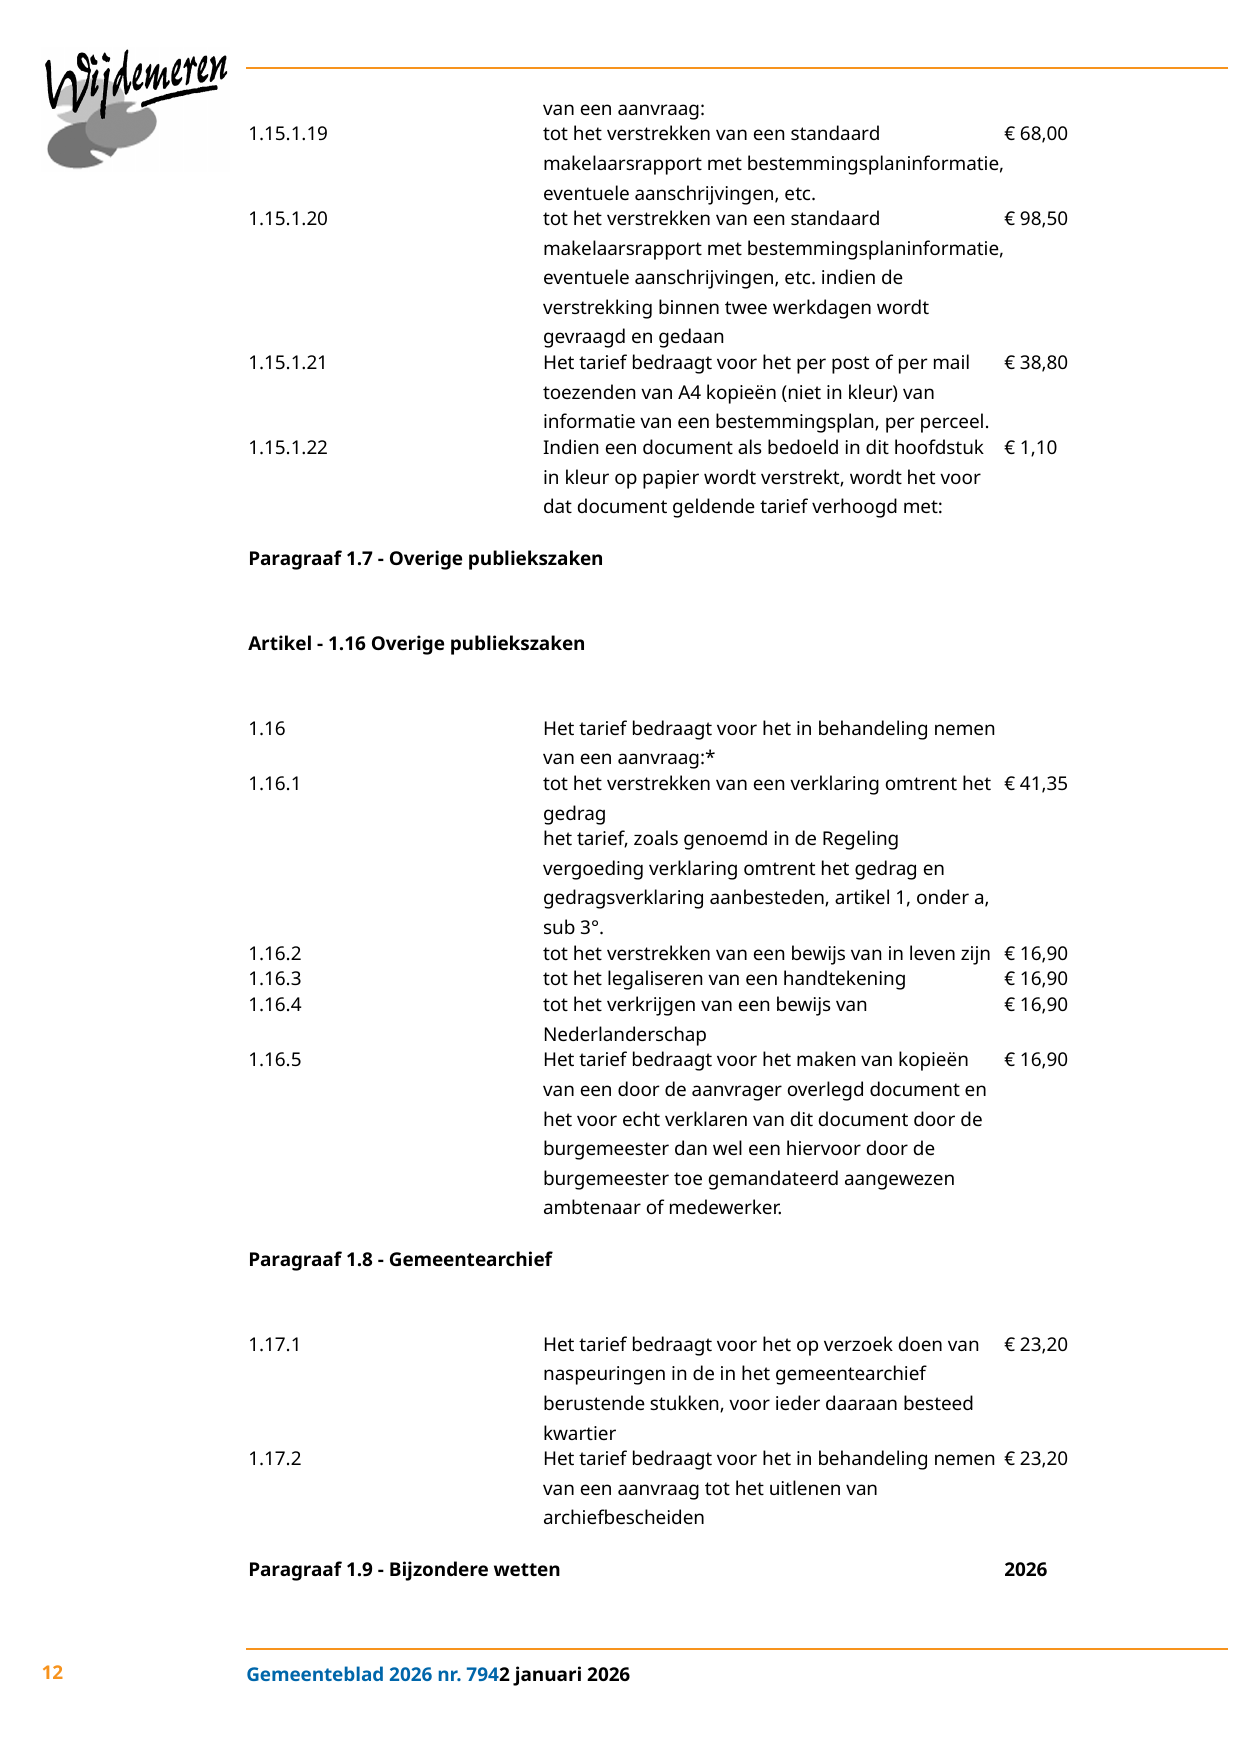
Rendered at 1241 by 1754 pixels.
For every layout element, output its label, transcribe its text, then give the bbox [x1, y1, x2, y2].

table_cell [395, 434, 543, 519]
table_cell [395, 1047, 543, 1220]
table_cell Het tarief bedraagt voor het op verzoek doen van naspeuringen in de in het gemeentearchief berustende stukken, voor ieder daaraan besteed kwartier [543, 1331, 1004, 1445]
table_cell [395, 1530, 543, 1556]
table_cell [1004, 95, 1152, 121]
picture [41, 47, 231, 172]
table_cell 1.16 [248, 715, 395, 770]
table_cell € 23,20 [1004, 1331, 1152, 1445]
table_cell [395, 1445, 543, 1530]
table_cell € 98,50 [1004, 205, 1152, 349]
table_cell [395, 1220, 543, 1246]
table_cell [395, 770, 543, 825]
table_cell [1004, 1220, 1152, 1246]
table_cell [395, 940, 543, 966]
table_cell van een aanvraag: [543, 95, 1004, 121]
table_cell Paragraaf 1.8 - Gemeentearchief [248, 1246, 1004, 1331]
table_cell [543, 519, 1004, 545]
table_cell € 38,80 [1004, 350, 1152, 434]
table_cell [395, 519, 543, 545]
table_cell Het tarief bedraagt voor het per post of per mail toezenden van A4 kopieën (niet in kleur) van informatie van een bestemmingsplan, per perceel. [543, 350, 1004, 434]
table_cell [248, 1220, 395, 1246]
table_cell € 16,90 [1004, 991, 1152, 1047]
table_cell 1.16.1 [248, 770, 395, 825]
table_cell 1.15.1.19 [248, 121, 395, 205]
table_cell 1.17.1 [248, 1331, 395, 1445]
table_cell € 68,00 [1004, 121, 1152, 205]
table_cell [395, 350, 543, 434]
table_cell [543, 1220, 1004, 1246]
table_cell [543, 1530, 1004, 1556]
table_cell [395, 121, 543, 205]
table_cell [248, 519, 395, 545]
table_cell 1.15.1.20 [248, 205, 395, 349]
table_cell Indien een document als bedoeld in dit hoofdstuk in kleur op papier wordt verstrekt, wordt het voor dat document geldende tarief verhoogd met: [543, 434, 1004, 519]
table_cell [1004, 825, 1152, 940]
table_cell Het tarief bedraagt voor het maken van kopieën van een door de aanvrager overlegd document en het voor echt verklaren van dit document door de burgemeester dan wel een hiervoor door de burgemeester toe gemandateerd aangewezen ambtenaar of medewerker. [543, 1047, 1004, 1220]
table_cell 1.16.5 [248, 1047, 395, 1220]
table_cell Het tarief bedraagt voor het in behandeling nemen van een aanvraag tot het uitlenen van archiefbescheiden [543, 1445, 1004, 1530]
table_cell tot het verkrijgen van een bewijs van Nederlanderschap [543, 991, 1004, 1047]
table_cell [248, 825, 395, 940]
table_cell 2026 [1004, 1556, 1152, 1611]
table_cell [1004, 630, 1152, 715]
table_cell Paragraaf 1.9 - Bijzondere wetten [248, 1556, 1004, 1611]
table_cell 1.15.1.21 [248, 350, 395, 434]
table_cell [1004, 545, 1152, 630]
table_cell [1004, 1530, 1152, 1556]
table_cell € 16,90 [1004, 940, 1152, 966]
table_cell [395, 966, 543, 991]
table_cell 1.16.3 [248, 966, 395, 991]
table_cell [395, 715, 543, 770]
table_cell [1004, 519, 1152, 545]
table_cell [248, 1530, 395, 1556]
table_cell Het tarief bedraagt voor het in behandeling nemen van een aanvraag:* [543, 715, 1004, 770]
table_cell [395, 1331, 543, 1445]
table_cell 1.17.2 [248, 1445, 395, 1530]
table_cell [248, 95, 395, 121]
table_cell [395, 205, 543, 349]
table_cell tot het legaliseren van een handtekening [543, 966, 1004, 991]
table_cell Paragraaf 1.7 - Overige publiekszaken [248, 545, 1004, 630]
table_cell 1.15.1.22 [248, 434, 395, 519]
table_cell 1.16.2 [248, 940, 395, 966]
table_cell tot het verstrekken van een verklaring omtrent het gedrag [543, 770, 1004, 825]
table_cell Artikel - 1.16 Overige publiekszaken [248, 630, 1004, 715]
table_cell tot het verstrekken van een standaard makelaarsrapport met bestemmingsplaninformatie, eventuele aanschrijvingen, etc. indien de verstrekking binnen twee werkdagen wordt gevraagd en gedaan [543, 205, 1004, 349]
table_cell [1004, 715, 1152, 770]
table_cell [395, 95, 543, 121]
table_cell het tarief, zoals genoemd in de Regeling vergoeding verklaring omtrent het gedrag en gedragsverklaring aanbesteden, artikel 1, onder a, sub 3°. [543, 825, 1004, 940]
table_cell [395, 825, 543, 940]
table_cell tot het verstrekken van een standaard makelaarsrapport met bestemmingsplaninformatie, eventuele aanschrijvingen, etc. [543, 121, 1004, 205]
table_cell € 16,90 [1004, 1047, 1152, 1220]
table_cell € 16,90 [1004, 966, 1152, 991]
table_cell € 1,10 [1004, 434, 1152, 519]
table_cell tot het verstrekken van een bewijs van in leven zijn [543, 940, 1004, 966]
table_cell € 41,35 [1004, 770, 1152, 825]
table_cell 1.16.4 [248, 991, 395, 1047]
table_cell € 23,20 [1004, 1445, 1152, 1530]
table_cell [395, 991, 543, 1047]
table_cell [1004, 1246, 1152, 1331]
